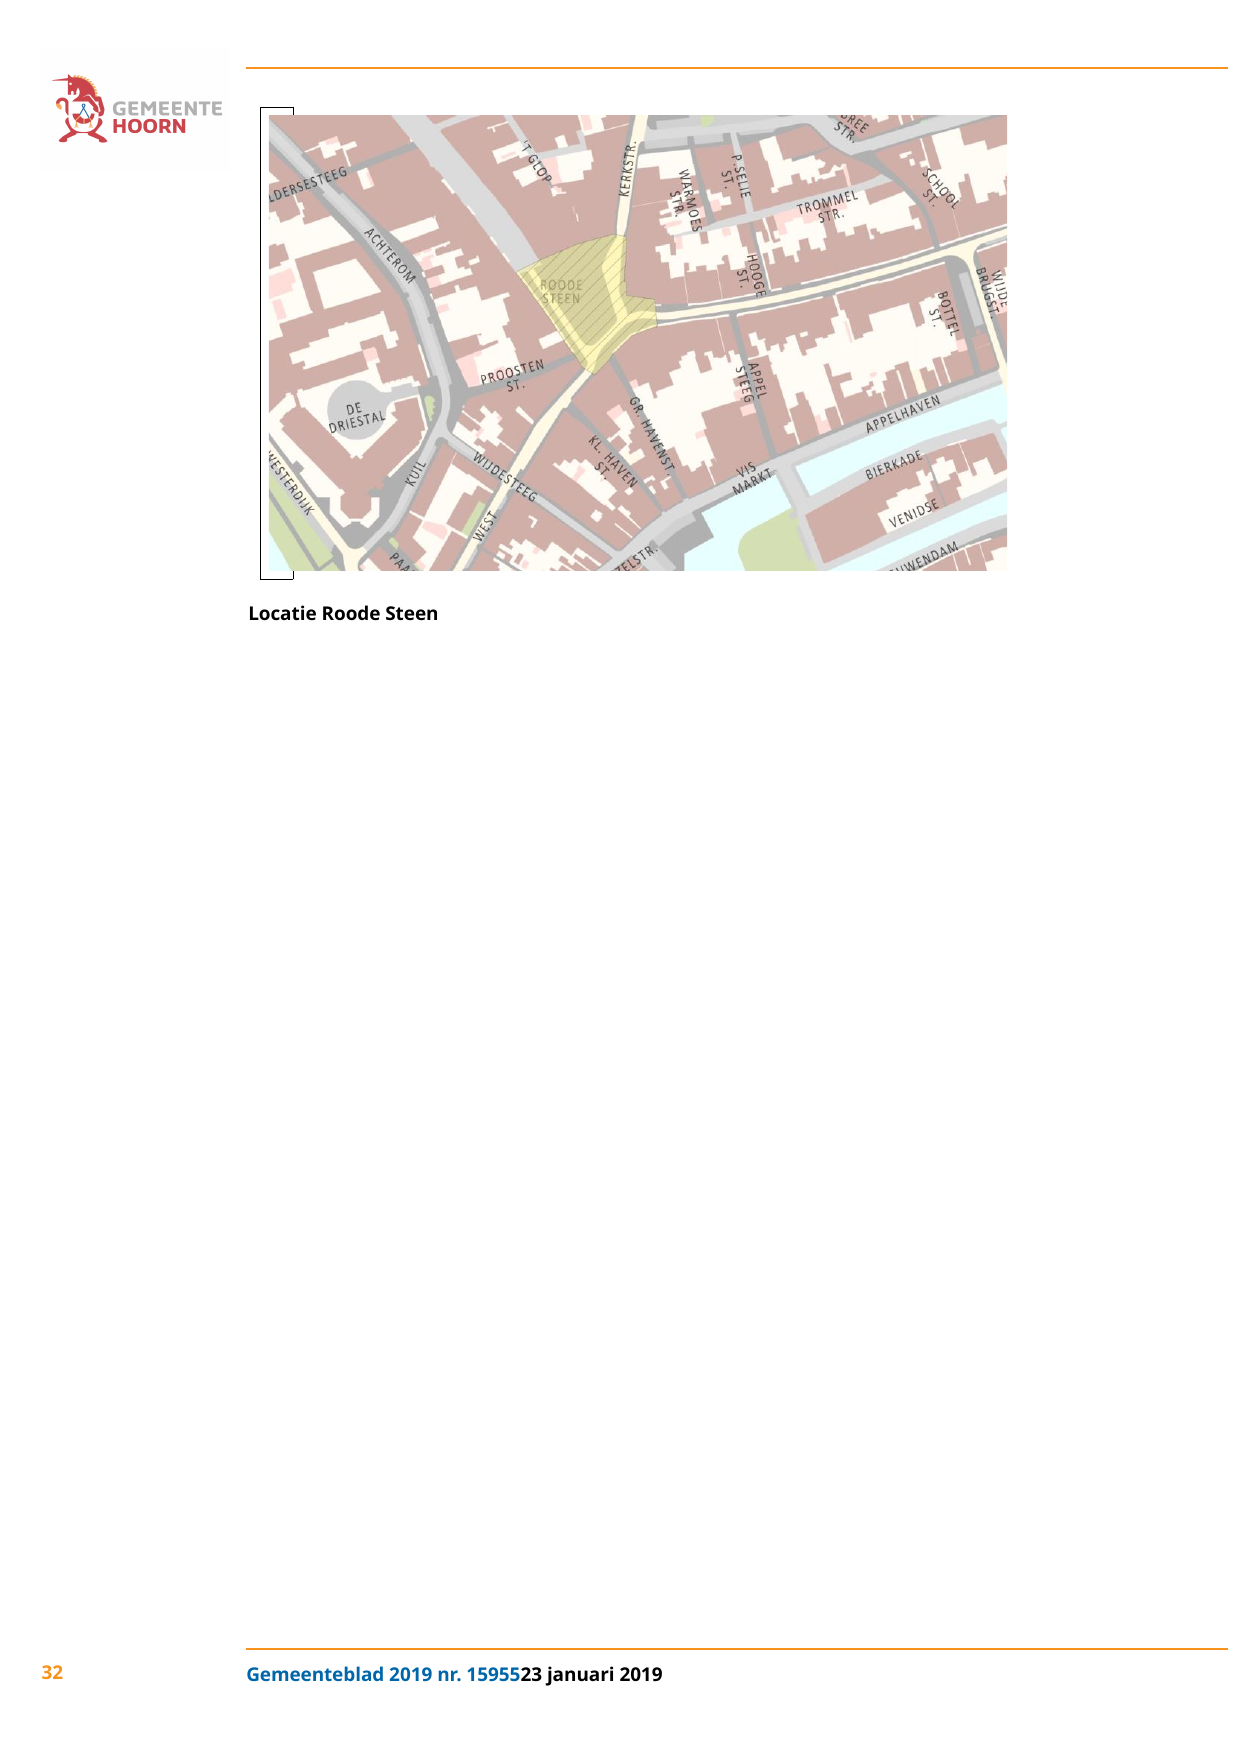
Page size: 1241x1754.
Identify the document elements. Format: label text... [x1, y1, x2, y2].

picture [268, 115, 1008, 571]
picture [41, 47, 231, 172]
text Locatie Roode Steen [248, 601, 1152, 626]
